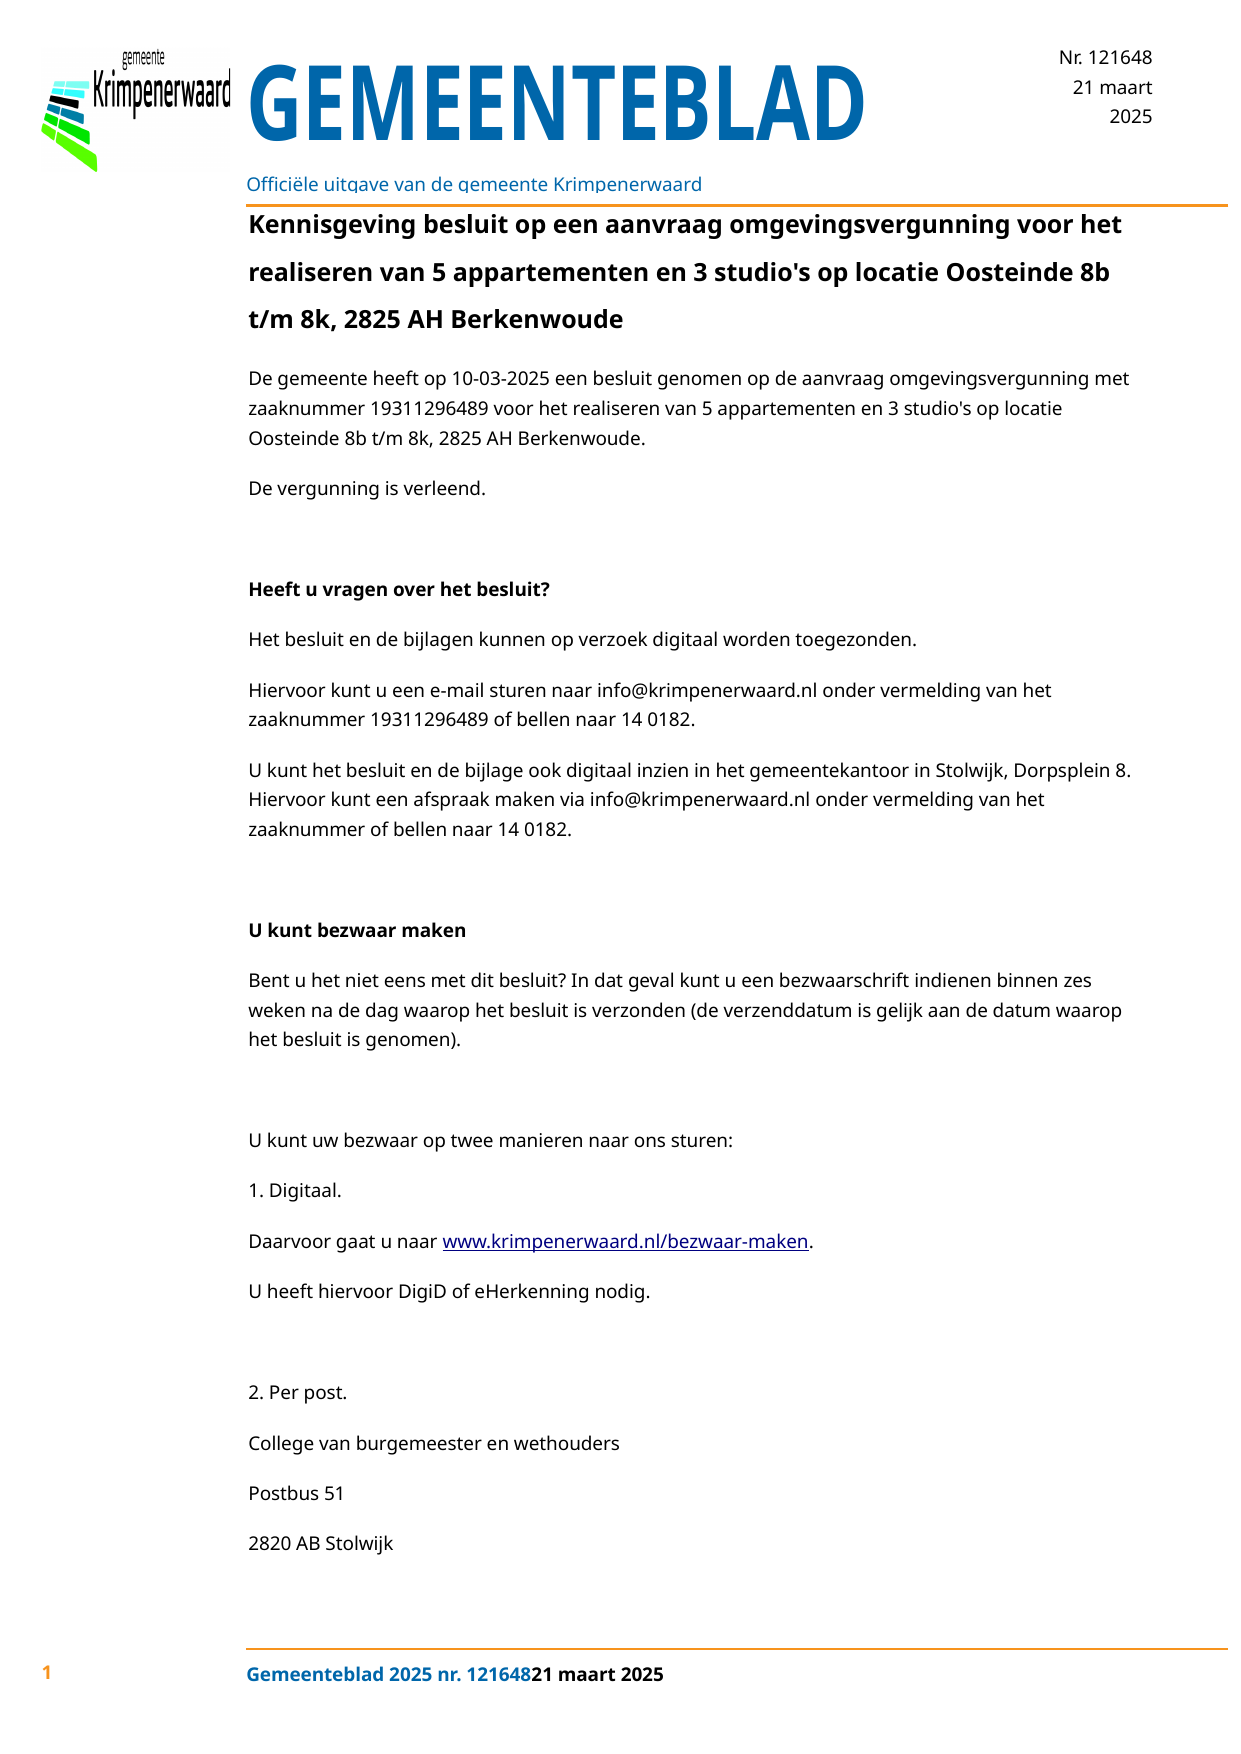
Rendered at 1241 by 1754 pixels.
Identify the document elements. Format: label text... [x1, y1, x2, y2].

text 2. Per post. [248, 1379, 1152, 1405]
text Heeft u vragen over het besluit? [248, 576, 1152, 602]
text Kennisgeving besluit op een aanvraag omgevingsvergunning voor het realiseren van 5 appartementen en 3 studio's op locatie Oosteinde 8b t/m 8k, 2825 AH Berkenwoude [248, 207, 1152, 336]
text Hiervoor kunt u een e-mail sturen naar info@krimpenerwaard.nl onder vermelding van het zaaknummer 19311296489 of bellen naar 14 0182. [248, 677, 1152, 732]
text 2820 AB Stolwijk [248, 1531, 1152, 1556]
text U kunt het besluit en de bijlage ook digitaal inzien in het gemeentekantoor in Stolwijk, Dorpsplein 8. Hiervoor kunt een afspraak maken via info@krimpenerwaard.nl onder vermelding van het zaaknummer of bellen naar 14 0182. [248, 757, 1152, 842]
text Daarvoor gaat u naar www.krimpenerwaard.nl/bezwaar-maken. [248, 1228, 1152, 1254]
text Postbus 51 [248, 1480, 1152, 1506]
text College van burgemeester en wethouders [248, 1430, 1152, 1455]
text 1. Digitaal. [248, 1178, 1152, 1203]
text De vergunning is verleend. [248, 475, 1152, 501]
text U kunt bezwaar maken [248, 917, 1152, 942]
text Bent u het niet eens met dit besluit? In dat geval kunt u een bezwaarschrift indienen binnen zes weken na de dag waarop het besluit is verzonden (de verzenddatum is gelijk aan de datum waarop het besluit is genomen). [248, 967, 1152, 1052]
text De gemeente heeft op 10-03-2025 een besluit genomen op de aanvraag omgevingsvergunning met zaaknummer 19311296489 voor het realiseren van 5 appartementen en 3 studio's op locatie Oosteinde 8b t/m 8k, 2825 AH Berkenwoude. [248, 366, 1152, 450]
text U kunt uw bezwaar op twee manieren naar ons sturen: [248, 1127, 1152, 1153]
text U heeft hiervoor DigiD of eHerkenning nodig. [248, 1278, 1152, 1304]
picture [41, 47, 231, 172]
text Het besluit en de bijlagen kunnen op verzoek digitaal worden toegezonden. [248, 626, 1152, 652]
